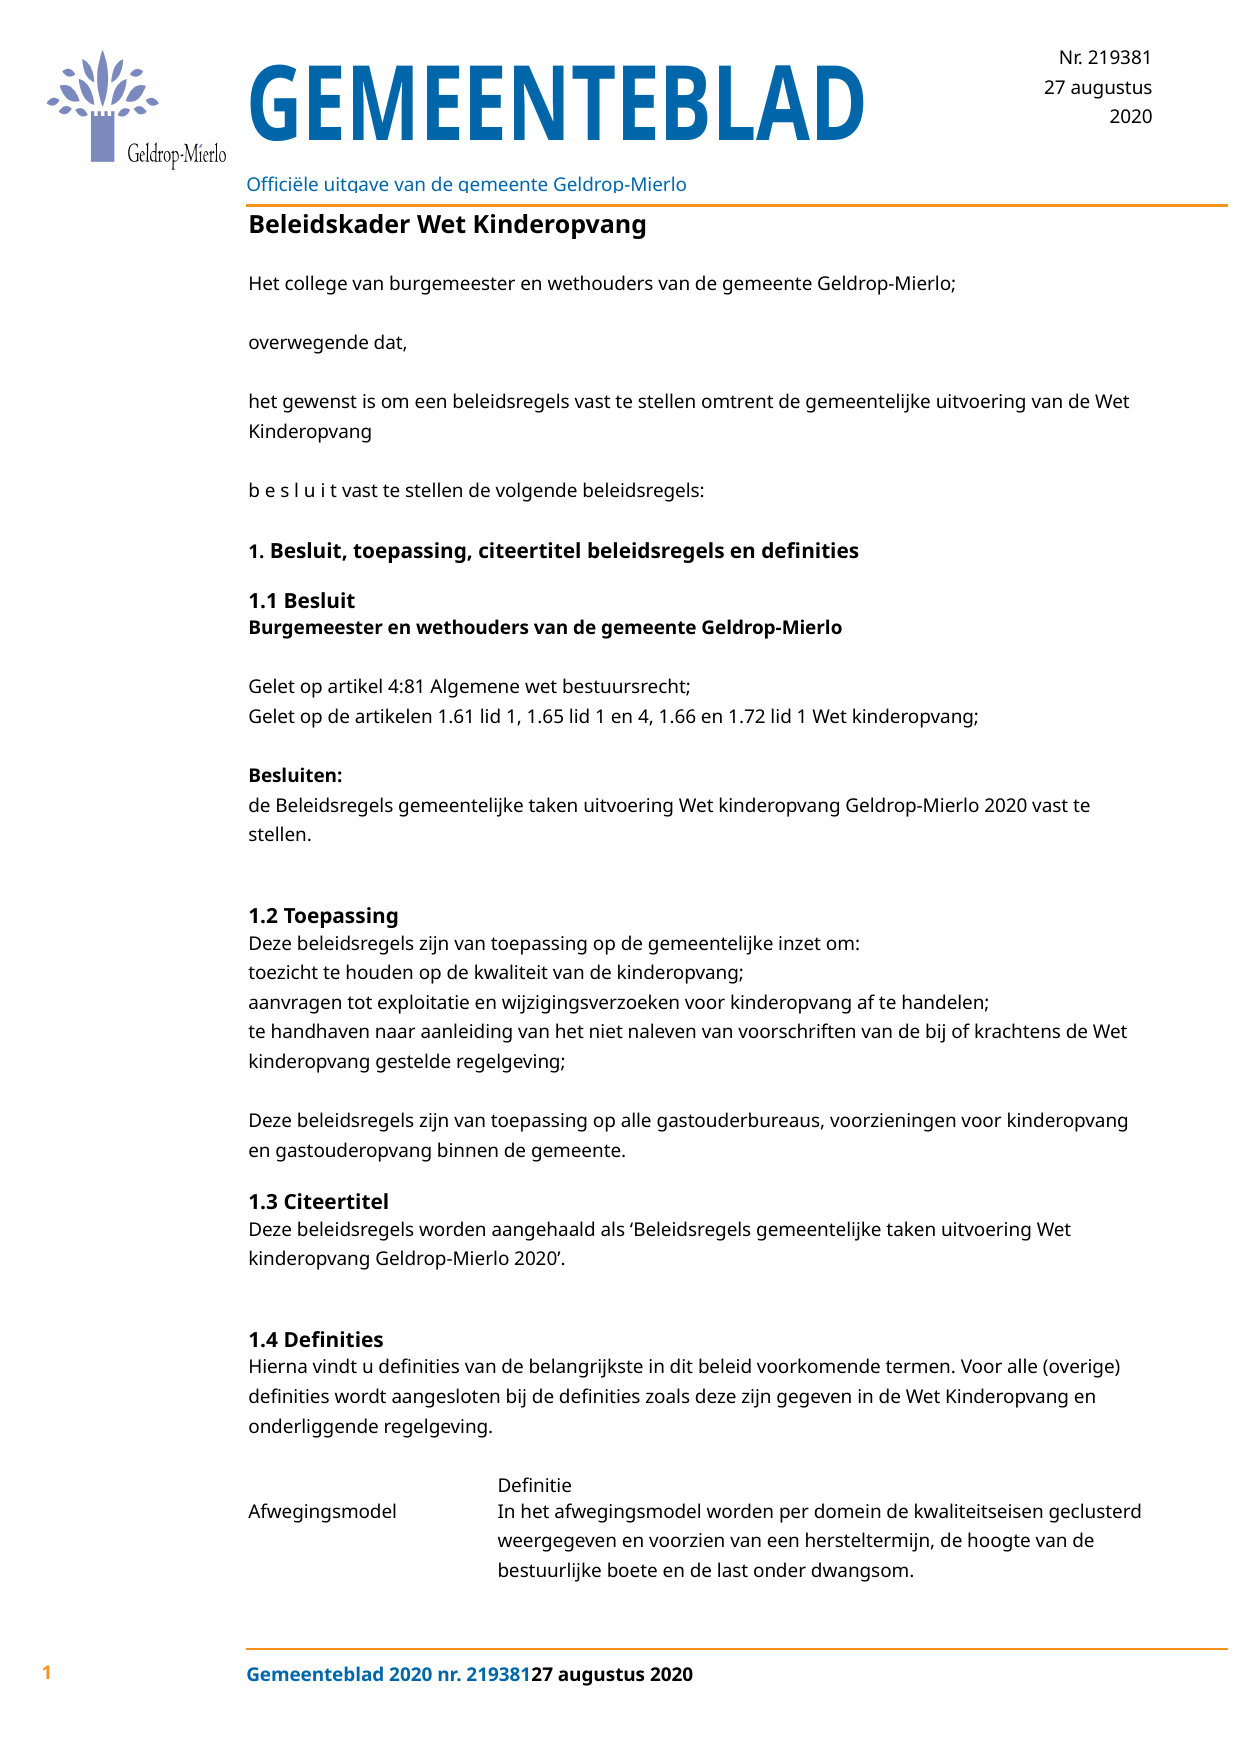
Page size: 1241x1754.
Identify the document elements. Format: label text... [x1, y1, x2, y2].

text Deze beleidsregels zijn van toepassing op de gemeentelijke inzet om: [248, 930, 1152, 956]
text 1.4 Definities [248, 1325, 1152, 1354]
table_cell Afwegingsmodel [248, 1498, 497, 1583]
table_header Definitie [497, 1472, 1152, 1498]
text Hierna vindt u definities van de belangrijkste in dit beleid voorkomende termen. Voor alle (overige) definities wordt aangesloten bij de definities zoals deze zijn gegeven in de Wet Kinderopvang en onderliggende regelgeving. [248, 1354, 1152, 1439]
text aanvragen tot exploitatie en wijzigingsverzoeken voor kinderopvang af te handelen; [248, 989, 1152, 1015]
table_header [248, 1472, 497, 1498]
text het gewenst is om een beleidsregels vast te stellen omtrent de gemeentelijke uitvoering van de Wet Kinderopvang [248, 389, 1152, 444]
text b e s l u i t vast te stellen de volgende beleidsregels: [248, 477, 1152, 503]
text Gelet op artikel 4:81 Algemene wet bestuursrecht; [248, 673, 1152, 699]
table_cell In het afwegingsmodel worden per domein de kwaliteitseisen geclusterd weergegeven en voorzien van een hersteltermijn, de hoogte van de bestuurlijke boete en de last onder dwangsom. [497, 1498, 1152, 1583]
text 1.1 Besluit [248, 586, 1152, 614]
text de Beleidsregels gemeentelijke taken uitvoering Wet kinderopvang Geldrop-Mierlo 2020 vast te stellen. [248, 792, 1152, 847]
text 1.3 Citeertitel [248, 1187, 1152, 1216]
text Deze beleidsregels zijn van toepassing op alle gastouderbureaus, voorzieningen voor kinderopvang en gastouderopvang binnen de gemeente. [248, 1107, 1152, 1163]
text Besluiten: [248, 762, 1152, 788]
text overwegende dat, [248, 329, 1152, 355]
text 1.2 Toepassing [248, 901, 1152, 930]
text Deze beleidsregels worden aangehaald als ‘Beleidsregels gemeentelijke taken uitvoering Wet kinderopvang Geldrop-Mierlo 2020’. [248, 1216, 1152, 1271]
text Burgemeester en wethouders van de gemeente Geldrop-Mierlo [248, 614, 1152, 640]
text Beleidskader Wet Kinderopvang [248, 207, 1152, 241]
picture [41, 47, 231, 172]
text te handhaven naar aanleiding van het niet naleven van voorschriften van de bij of krachtens de Wet kinderopvang gestelde regelgeving; [248, 1018, 1152, 1074]
text Gelet op de artikelen 1.61 lid 1, 1.65 lid 1 en 4, 1.66 en 1.72 lid 1 Wet kinderopvang; [248, 703, 1152, 729]
text toezicht te houden op de kwaliteit van de kinderopvang; [248, 959, 1152, 985]
text Het college van burgemeester en wethouders van de gemeente Geldrop-Mierlo; [248, 270, 1152, 296]
text 1. Besluit, toepassing, citeertitel beleidsregels en definities [248, 537, 1152, 565]
